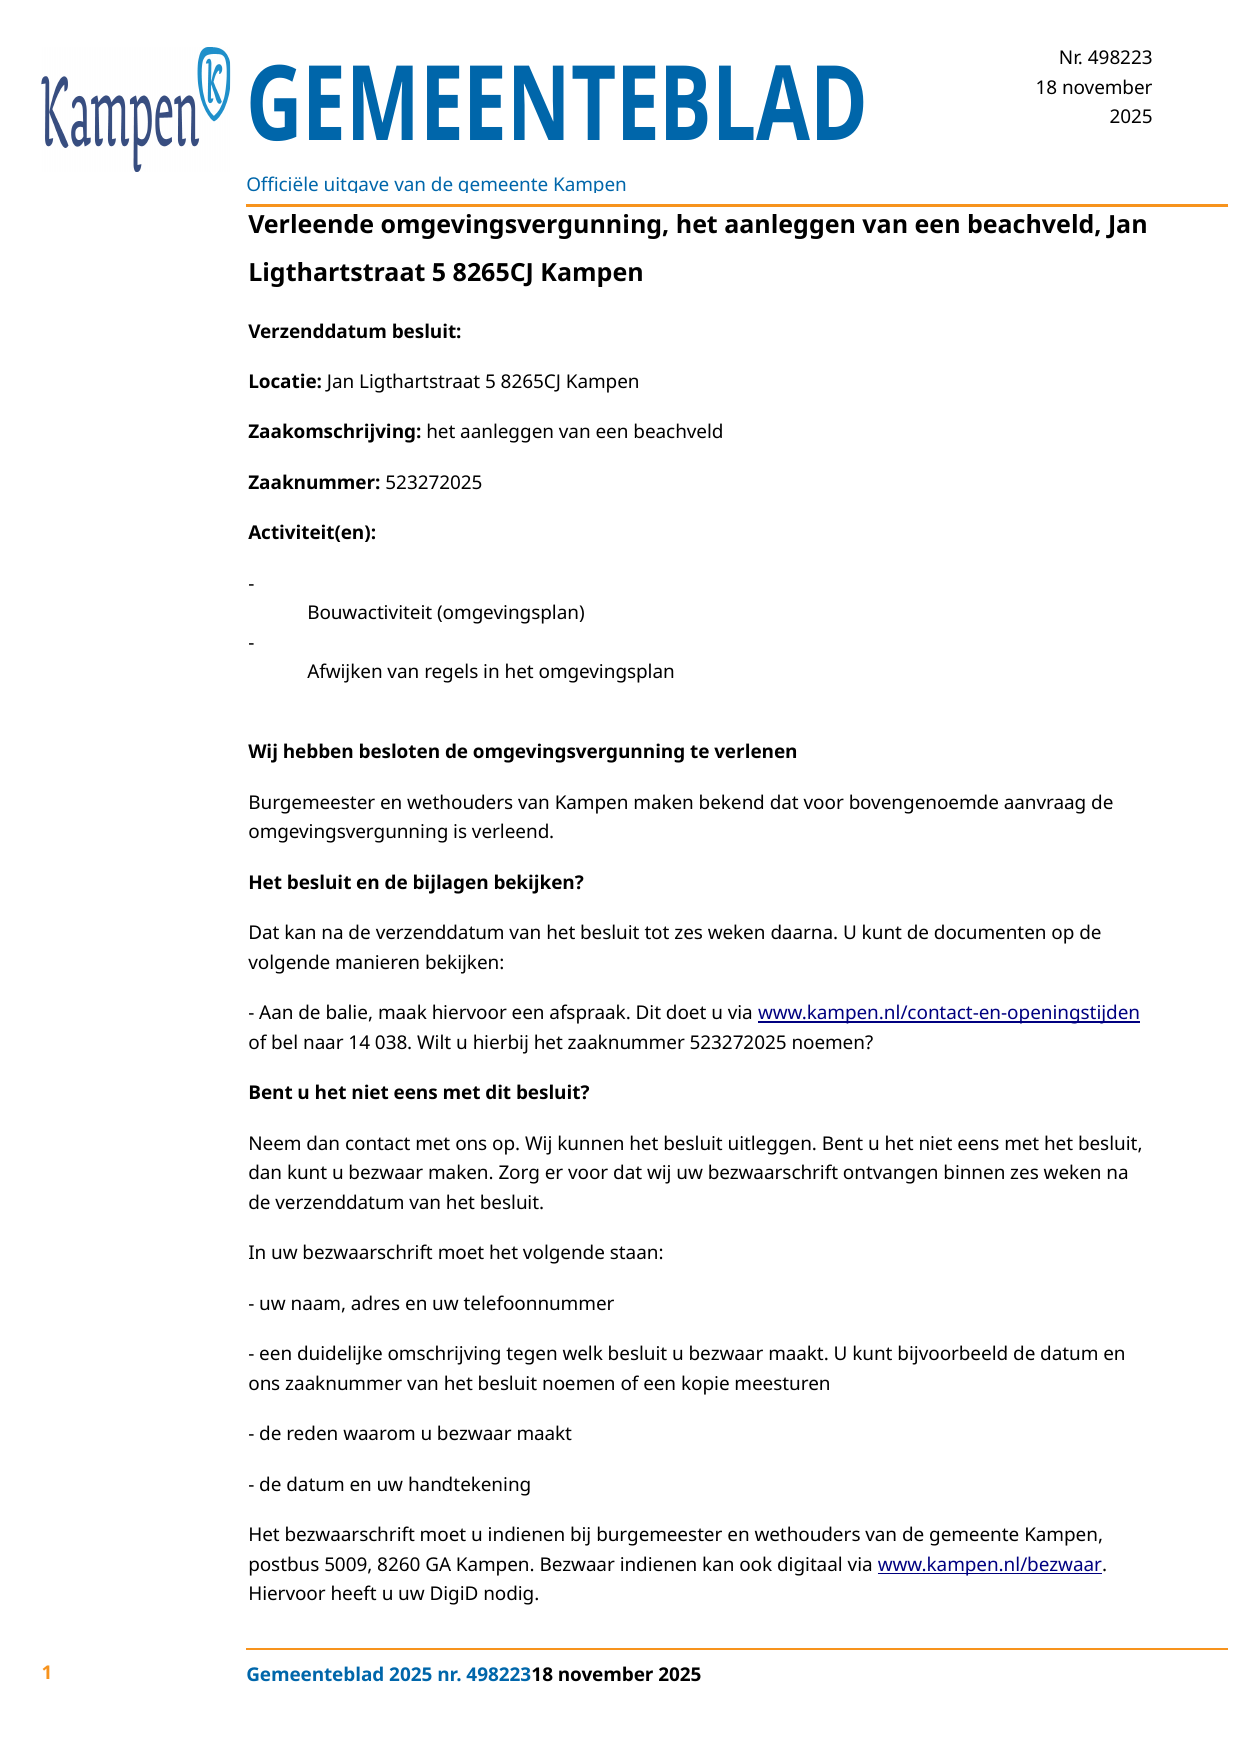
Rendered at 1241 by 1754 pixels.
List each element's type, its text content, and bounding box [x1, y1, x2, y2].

text Neem dan contact met ons op. Wij kunnen het besluit uitleggen. Bent u het niet eens met het besluit, dan kunt u bezwaar maken. Zorg er voor dat wij uw bezwaarschrift ontvangen binnen zes weken na de verzenddatum van het besluit. [248, 1130, 1152, 1215]
text Zaaknummer: 523272025 [248, 469, 1152, 495]
list Bouwactiviteit (omgevingsplan) [248, 599, 1152, 625]
text Zaakomschrijving: het aanleggen van een beachveld [248, 419, 1152, 444]
picture [41, 47, 231, 172]
text Dat kan na de verzenddatum van het besluit tot zes weken daarna. U kunt de documenten op de volgende manieren bekijken: [248, 919, 1152, 975]
text Locatie: Jan Ligthartstraat 5 8265CJ Kampen [248, 368, 1152, 394]
text Verzenddatum besluit: [248, 318, 1152, 344]
text Verleende omgevingsvergunning, het aanleggen van een beachveld, Jan Ligthartstraat 5 8265CJ Kampen [248, 207, 1152, 288]
text - een duidelijke omschrijving tegen welk besluit u bezwaar maakt. U kunt bijvoorbeeld de datum en ons zaaknummer van het besluit noemen of een kopie meesturen [248, 1340, 1152, 1396]
list Afwijken van regels in het omgevingsplan [248, 659, 1152, 684]
text - Aan de balie, maak hiervoor een afspraak. Dit doet u via www.kampen.nl/contact-en-openingstijden of bel naar 14 038. Wilt u hierbij het zaaknummer 523272025 noemen? [248, 999, 1152, 1055]
text - uw naam, adres en uw telefoonnummer [248, 1290, 1152, 1316]
text Burgemeester en wethouders van Kampen maken bekend dat voor bovengenoemde aanvraag de omgevingsvergunning is verleend. [248, 789, 1152, 844]
text Het bezwaarschrift moet u indienen bij burgemeester en wethouders van de gemeente Kampen, postbus 5009, 8260 GA Kampen. Bezwaar indienen kan ook digitaal via www.kampen.nl/bezwaar. Hiervoor heeft u uw DigiD nodig. [248, 1521, 1152, 1606]
text - de datum en uw handtekening [248, 1471, 1152, 1497]
text In uw bezwaarschrift moet het volgende staan: [248, 1239, 1152, 1265]
text Wij hebben besloten de omgevingsvergunning te verlenen [248, 739, 1152, 764]
text Activiteit(en): [248, 519, 1152, 545]
text Bent u het niet eens met dit besluit? [248, 1079, 1152, 1105]
text Het besluit en de bijlagen bekijken? [248, 869, 1152, 895]
text - de reden waarom u bezwaar maakt [248, 1420, 1152, 1446]
